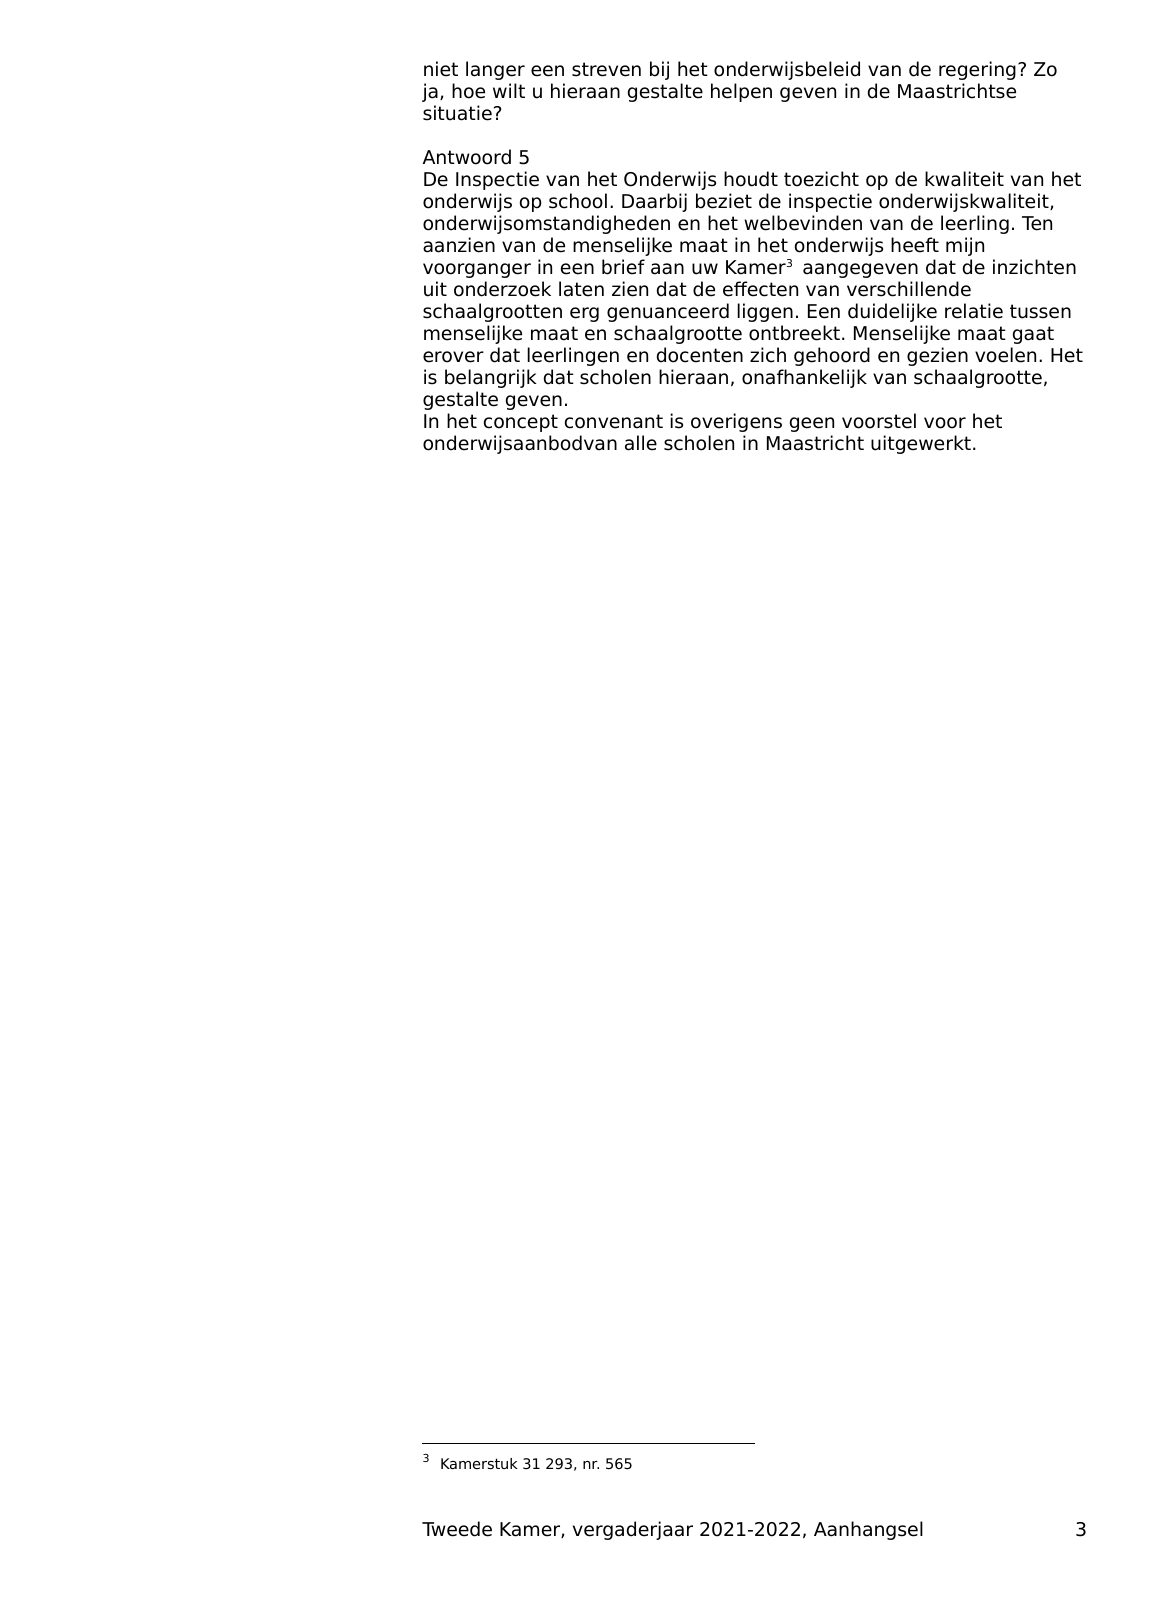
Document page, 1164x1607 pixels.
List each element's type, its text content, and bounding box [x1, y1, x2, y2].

text In het concept convenant is overigens geen voorstel voor het onderwijsaanbodvan alle scholen in Maastricht uitgewerkt. [422, 411, 1087, 455]
text De Inspectie van het Onderwijs houdt toezicht op de kwaliteit van het onderwijs op school. Daarbij beziet de inspectie onderwijskwaliteit, onderwijsomstandigheden en het welbevinden van de leerling. Ten aanzien van de menselijke maat in het onderwijs heeft mijn voorganger in een brief aan uw Kamer aangegeven dat de inzichten uit onderzoek laten zien dat de effecten van verschillende schaalgrootten erg genuanceerd liggen. Een duidelijke relatie tussen menselijke maat en schaalgrootte ontbreekt. Menselijke maat gaat erover dat leerlingen en docenten zich gehoord en gezien voelen. Het is belangrijk dat scholen hieraan, onafhankelijk van schaalgrootte, gestalte geven. [422, 169, 1087, 411]
text Antwoord 5 [422, 147, 1087, 169]
text niet langer een streven bij het onderwijsbeleid van de regering? Zo ja, hoe wilt u hieraan gestalte helpen geven in de Maastrichtse situatie? [422, 59, 1087, 125]
text Kamerstuk 31 293, nr. 565 [422, 1452, 1087, 1474]
